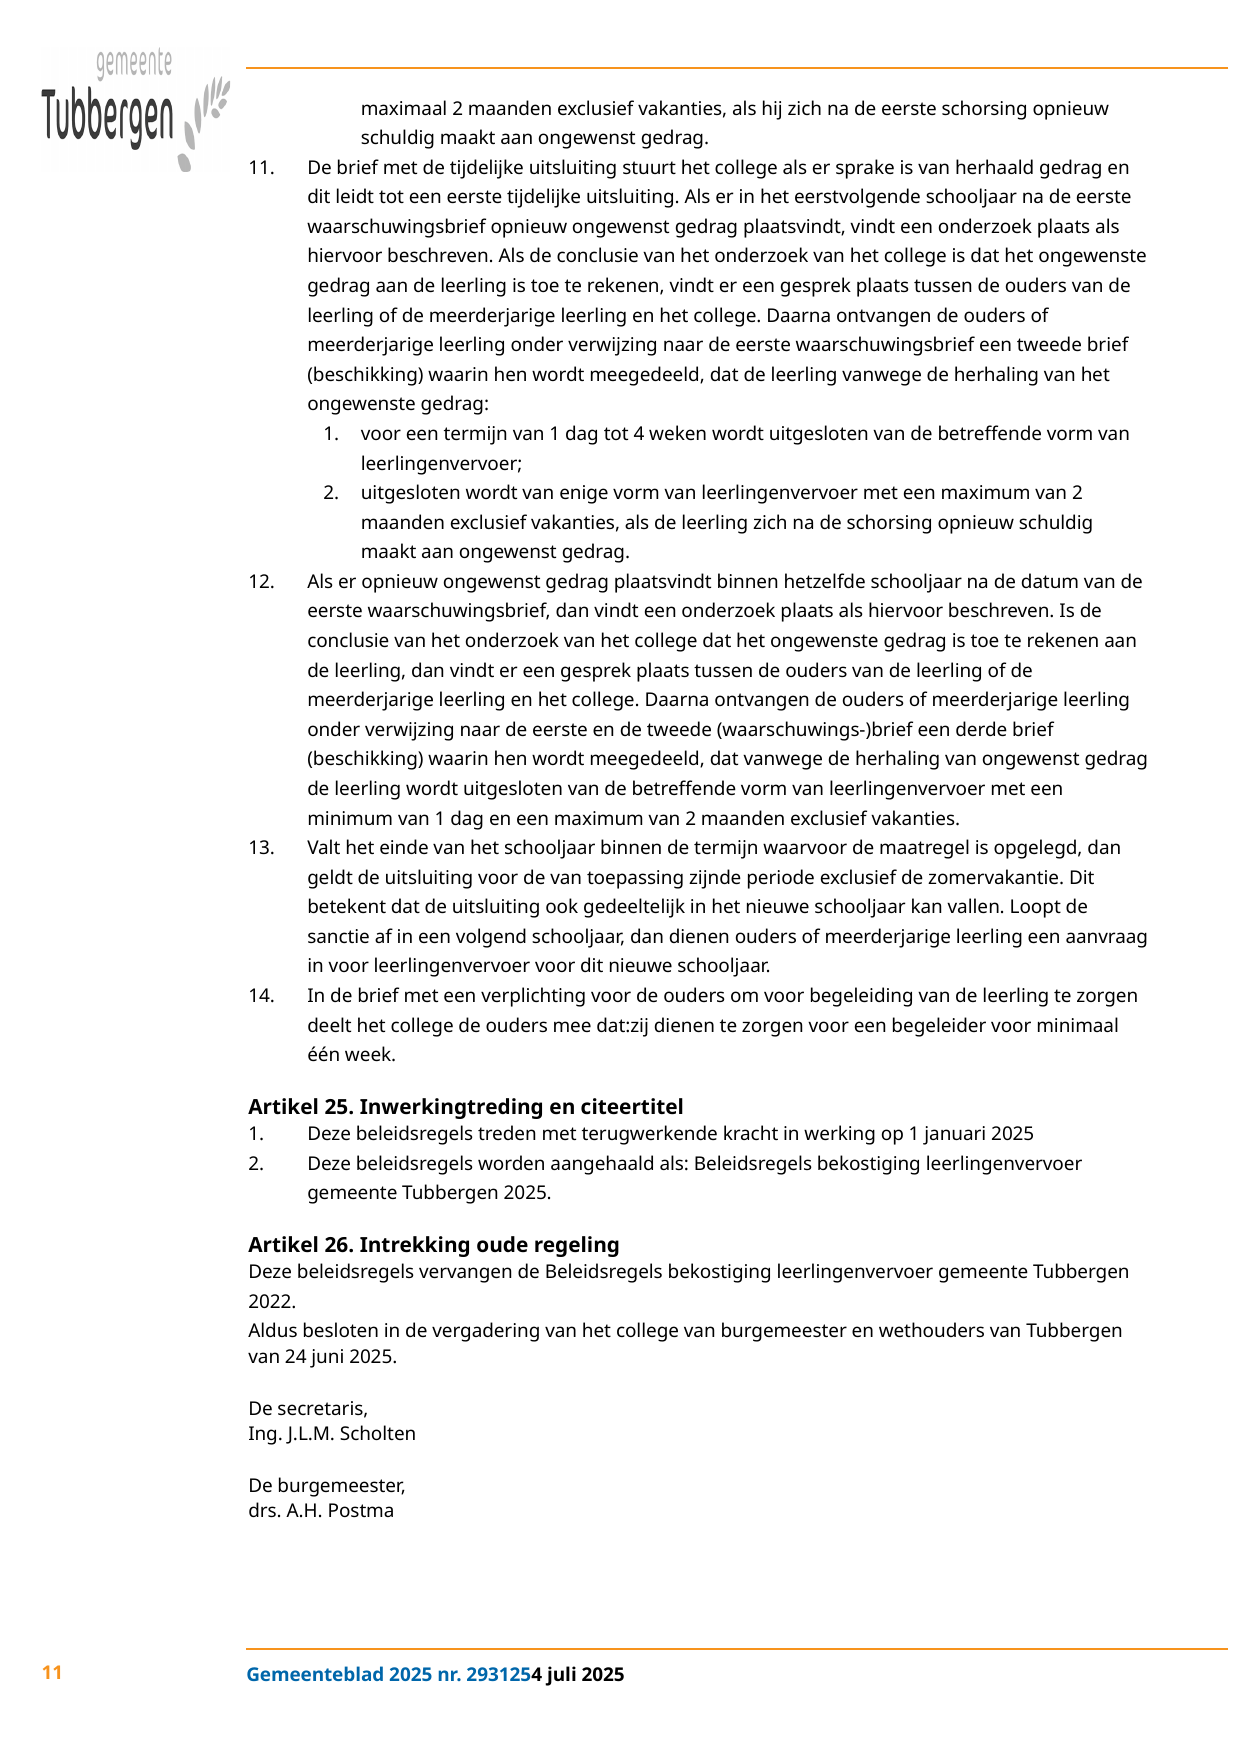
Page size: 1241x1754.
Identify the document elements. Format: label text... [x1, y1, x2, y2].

list voor een termijn van 1 dag tot 4 weken wordt uitgesloten van de betreffende vorm van leerlingenvervoer; [323, 420, 1152, 476]
list De brief met de tijdelijke uitsluiting stuurt het college als er sprake is van herhaald gedrag en dit leidt tot een eerste tijdelijke uitsluiting. Als er in het eerstvolgende schooljaar na de eerste waarschuwingsbrief opnieuw ongewenst gedrag plaatsvindt, vindt een onderzoek plaats als hiervoor beschreven. Als de conclusie van het onderzoek van het college is dat het ongewenste gedrag aan de leerling is toe te rekenen, vindt er een gesprek plaats tussen de ouders van de leerling of de meerderjarige leerling en het college. Daarna ontvangen de ouders of meerderjarige leerling onder verwijzing naar de eerste waarschuwingsbrief een tweede brief (beschikking) waarin hen wordt meegedeeld, dat de leerling vanwege de herhaling van het ongewenste gedrag: [248, 154, 1152, 416]
picture [41, 47, 231, 172]
list Deze beleidsregels worden aangehaald als: Beleidsregels bekostiging leerlingenvervoer gemeente Tubbergen 2025. [248, 1150, 1152, 1205]
list In de brief met een verplichting voor de ouders om voor begeleiding van de leerling te zorgen deelt het college de ouders mee dat:zij dienen te zorgen voor een begeleider voor minimaal één week. [248, 982, 1152, 1067]
list Valt het einde van het schooljaar binnen de termijn waarvoor de maatregel is opgelegd, dan geldt de uitsluiting voor de van toepassing zijnde periode exclusief de zomervakantie. Dit betekent dat de uitsluiting ook gedeeltelijk in het nieuwe schooljaar kan vallen. Loopt de sanctie af in een volgend schooljaar, dan dienen ouders of meerderjarige leerling een aanvraag in voor leerlingenvervoer voor dit nieuwe schooljaar. [248, 834, 1152, 978]
text Artikel 26. Intrekking oude regeling [248, 1230, 1152, 1258]
list Als er opnieuw ongewenst gedrag plaatsvindt binnen hetzelfde schooljaar na de datum van de eerste waarschuwingsbrief, dan vindt een onderzoek plaats als hiervoor beschreven. Is de conclusie van het onderzoek van het college dat het ongewenste gedrag is toe te rekenen aan de leerling, dan vindt er een gesprek plaats tussen de ouders van de leerling of de meerderjarige leerling en het college. Daarna ontvangen de ouders of meerderjarige leerling onder verwijzing naar de eerste en de tweede (waarschuwings-)brief een derde brief (beschikking) waarin hen wordt meegedeeld, dat vanwege de herhaling van ongewenst gedrag de leerling wordt uitgesloten van de betreffende vorm van leerlingenvervoer met een minimum van 1 dag en een maximum van 2 maanden exclusief vakanties. [248, 568, 1152, 831]
text De secretaris, [248, 1395, 1152, 1420]
list uitgesloten wordt van enige vorm van leerlingenvervoer met een maximum van 2 maanden exclusief vakanties, als de leerling zich na de schorsing opnieuw schuldig maakt aan ongewenst gedrag. [323, 479, 1152, 564]
list maximaal 2 maanden exclusief vakanties, als hij zich na de eerste schorsing opnieuw schuldig maakt aan ongewenst gedrag. [323, 95, 1152, 150]
text Aldus besloten in de vergadering van het college van burgemeester en wethouders van Tubbergen van 24 juni 2025. [248, 1317, 1152, 1369]
text Deze beleidsregels vervangen de Beleidsregels bekostiging leerlingenvervoer gemeente Tubbergen 2022. [248, 1258, 1152, 1314]
text De burgemeester, [248, 1472, 1152, 1498]
text drs. A.H. Postma [248, 1498, 1152, 1523]
text Ing. J.L.M. Scholten [248, 1420, 1152, 1446]
text Artikel 25. Inwerkingtreding en citeertitel [248, 1092, 1152, 1120]
list Deze beleidsregels treden met terugwerkende kracht in werking op 1 januari 2025 [248, 1120, 1152, 1146]
